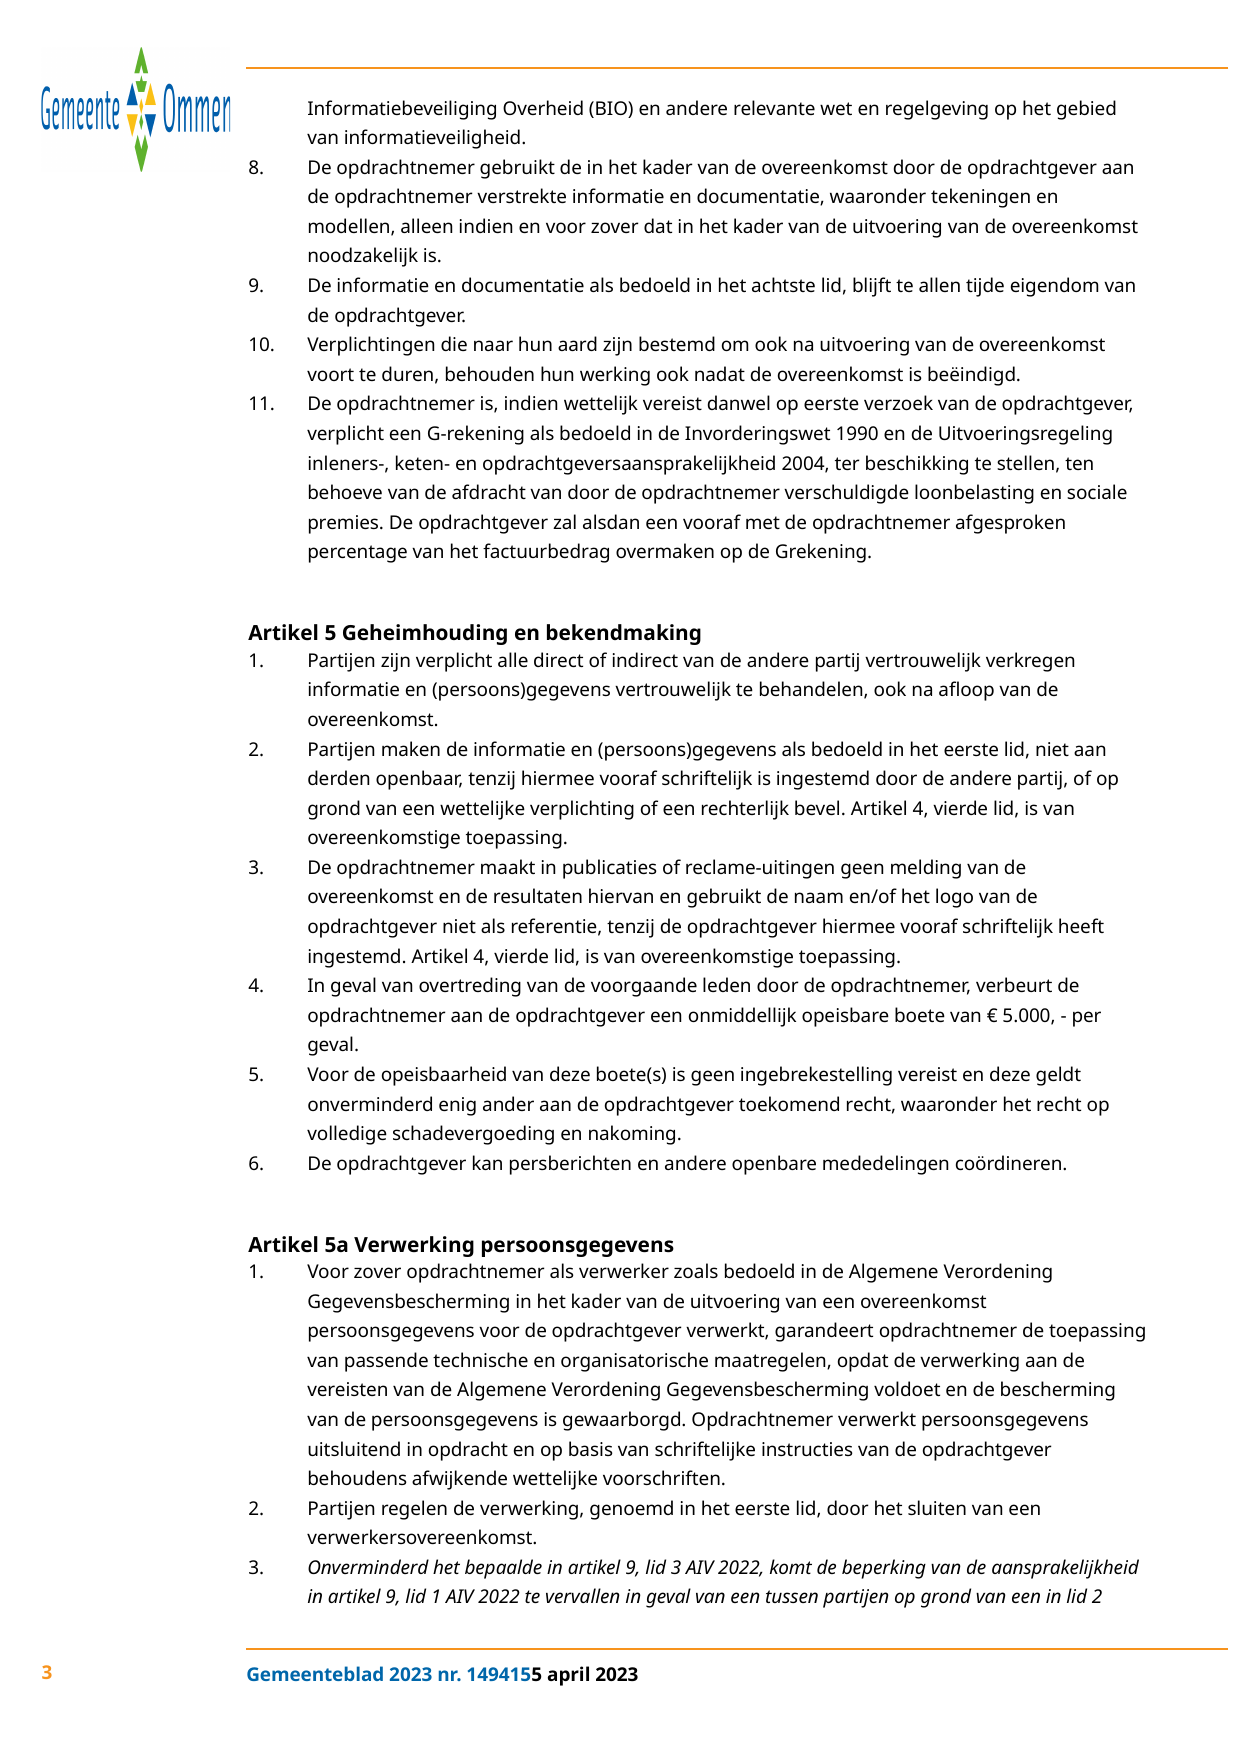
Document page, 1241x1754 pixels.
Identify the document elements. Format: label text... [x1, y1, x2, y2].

list Voor de opeisbaarheid van deze boete(s) is geen ingebrekestelling vereist en deze geldt onverminderd enig ander aan de opdrachtgever toekomend recht, waaronder het recht op volledige schadevergoeding en nakoming. [248, 1061, 1152, 1146]
list Onverminderd het bepaalde in artikel 9, lid 3 AIV 2022, komt de beperking van de aansprakelijkheid in artikel 9, lid 1 AIV 2022 te vervallen in geval van een tussen partijen op grond van een in lid 2 [248, 1554, 1152, 1609]
text Artikel 5 Geheimhouding en bekendmaking [248, 618, 1152, 647]
text Artikel 5a Verwerking persoonsgegevens [248, 1230, 1152, 1258]
picture [41, 47, 231, 172]
list De opdrachtnemer is, indien wettelijk vereist danwel op eerste verzoek van de opdrachtgever, verplicht een G-rekening als bedoeld in de Invorderingswet 1990 en de Uitvoeringsregeling inleners-, keten- en opdrachtgeversaansprakelijkheid 2004, ter beschikking te stellen, ten behoeve van de afdracht van door de opdrachtnemer verschuldigde loonbelasting en sociale premies. De opdrachtgever zal alsdan een vooraf met de opdrachtnemer afgesproken percentage van het factuurbedrag overmaken op de Grekening. [248, 391, 1152, 564]
list De opdrachtgever kan persberichten en andere openbare mededelingen coördineren. [248, 1150, 1152, 1176]
list Partijen regelen de verwerking, genoemd in het eerste lid, door het sluiten van een verwerkersovereenkomst. [248, 1495, 1152, 1550]
list De opdrachtnemer maakt in publicaties of reclame-uitingen geen melding van de overeenkomst en de resultaten hiervan en gebruikt de naam en/of het logo van de opdrachtgever niet als referentie, tenzij de opdrachtgever hiermee vooraf schriftelijk heeft ingestemd. Artikel 4, vierde lid, is van overeenkomstige toepassing. [248, 854, 1152, 968]
list De opdrachtnemer gebruikt de in het kader van de overeenkomst door de opdrachtgever aan de opdrachtnemer verstrekte informatie en documentatie, waaronder tekeningen en modellen, alleen indien en voor zover dat in het kader van de uitvoering van de overeenkomst noodzakelijk is. [248, 154, 1152, 268]
list Partijen maken de informatie en (persoons)gegevens als bedoeld in het eerste lid, niet aan derden openbaar, tenzij hiermee vooraf schriftelijk is ingestemd door de andere partij, of op grond van een wettelijke verplichting of een rechterlijk bevel. Artikel 4, vierde lid, is van overeenkomstige toepassing. [248, 736, 1152, 850]
list Informatiebeveiliging Overheid (BIO) en andere relevante wet en regelgeving op het gebied van informatieveiligheid. [248, 95, 1152, 150]
list Partijen zijn verplicht alle direct of indirect van de andere partij vertrouwelijk verkregen informatie en (persoons)gegevens vertrouwelijk te behandelen, ook na afloop van de overeenkomst. [248, 647, 1152, 732]
list Verplichtingen die naar hun aard zijn bestemd om ook na uitvoering van de overeenkomst voort te duren, behouden hun werking ook nadat de overeenkomst is beëindigd. [248, 331, 1152, 387]
list In geval van overtreding van de voorgaande leden door de opdrachtnemer, verbeurt de opdrachtnemer aan de opdrachtgever een onmiddellijk opeisbare boete van € 5.000, - per geval. [248, 972, 1152, 1057]
list De informatie en documentatie als bedoeld in het achtste lid, blijft te allen tijde eigendom van de opdrachtgever. [248, 272, 1152, 328]
list Voor zover opdrachtnemer als verwerker zoals bedoeld in de Algemene Verordening Gegevensbescherming in het kader van de uitvoering van een overeenkomst persoonsgegevens voor de opdrachtgever verwerkt, garandeert opdrachtnemer de toepassing van passende technische en organisatorische maatregelen, opdat de verwerking aan de vereisten van de Algemene Verordening Gegevensbescherming voldoet en de bescherming van de persoonsgegevens is gewaarborgd. Opdrachtnemer verwerkt persoonsgegevens uitsluitend in opdracht en op basis van schriftelijke instructies van de opdrachtgever behoudens afwijkende wettelijke voorschriften. [248, 1258, 1152, 1491]
